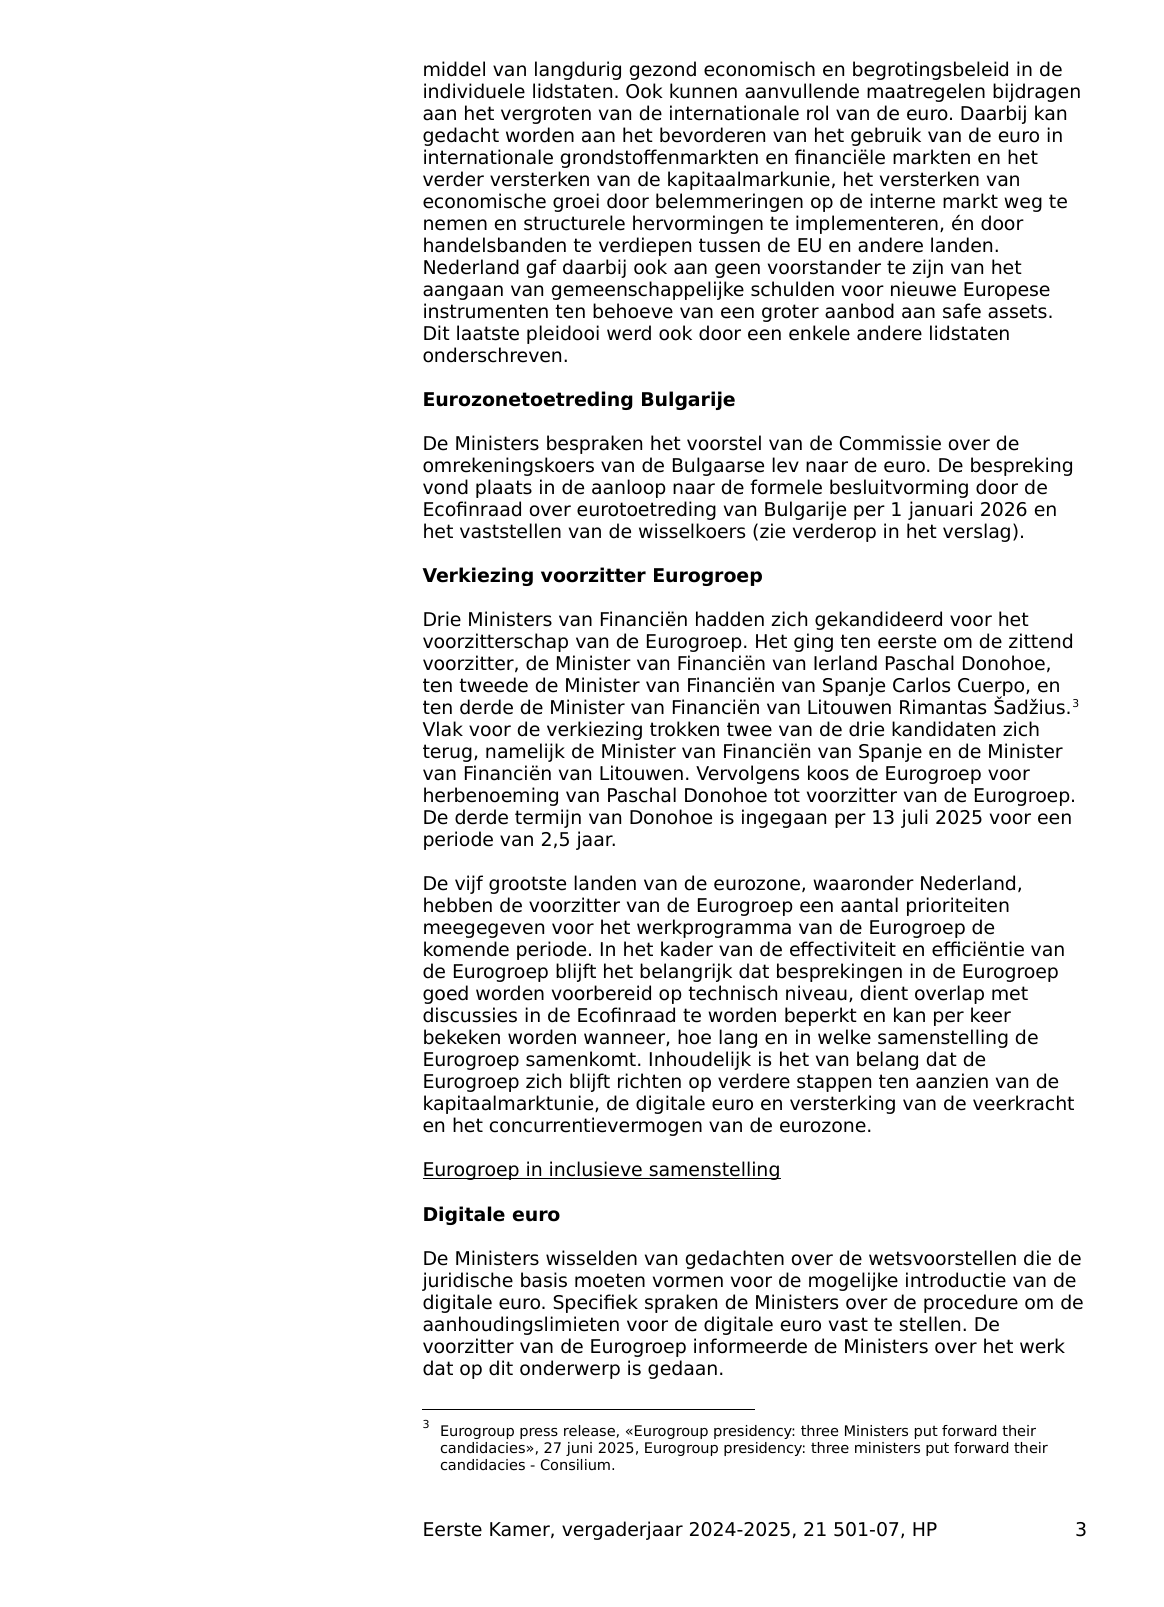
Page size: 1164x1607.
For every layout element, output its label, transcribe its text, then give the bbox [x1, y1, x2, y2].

subtitle Eurogroep in inclusieve samenstelling [422, 1159, 1087, 1181]
subtitle Verkiezing voorzitter Eurogroep [422, 565, 1087, 587]
text De Ministers bespraken het voorstel van de Commissie over de omrekeningskoers van de Bulgaarse lev naar de euro. De bespreking vond plaats in de aanloop naar de formele besluitvorming door de Ecofinraad over eurotoetreding van Bulgarije per 1 januari 2026 en het vaststellen van de wisselkoers (zie verderop in het verslag). [422, 433, 1087, 543]
text De vijf grootste landen van de eurozone, waaronder Nederland, hebben de voorzitter van de Eurogroep een aantal prioriteiten meegegeven voor het werkprogramma van de Eurogroep de komende periode. In het kader van de effectiviteit en efficiëntie van de Eurogroep blijft het belangrijk dat besprekingen in de Eurogroep goed worden voorbereid op technisch niveau, dient overlap met discussies in de Ecofinraad te worden beperkt en kan per keer bekeken worden wanneer, hoe lang en in welke samenstelling de Eurogroep samenkomt. Inhoudelijk is het van belang dat de Eurogroep zich blijft richten op verdere stappen ten aanzien van de kapitaalmarktunie, de digitale euro en versterking van de veerkracht en het concurrentievermogen van de eurozone. [422, 873, 1087, 1137]
subtitle Digitale euro [422, 1203, 1087, 1225]
text Drie Ministers van Financiën hadden zich gekandideerd voor het voorzitterschap van de Eurogroep. Het ging ten eerste om de zittend voorzitter, de Minister van Financiën van Ierland Paschal Donohoe, ten tweede de Minister van Financiën van Spanje Carlos Cuerpo, en ten derde de Minister van Financiën van Litouwen Rimantas Šadžius. Vlak voor de verkiezing trokken twee van de drie kandidaten zich terug, namelijk de Minister van Financiën van Spanje en de Minister van Financiën van Litouwen. Vervolgens koos de Eurogroep voor herbenoeming van Paschal Donohoe tot voorzitter van de Eurogroep. De derde termijn van Donohoe is ingegaan per 13 juli 2025 voor een periode van 2,5 jaar. [422, 609, 1087, 851]
subtitle Eurozonetoetreding Bulgarije [422, 389, 1087, 411]
text De Ministers wisselden van gedachten over de wetsvoorstellen die de juridische basis moeten vormen voor de mogelijke introductie van de digitale euro. Specifiek spraken de Ministers over de procedure om de aanhoudingslimieten voor de digitale euro vast te stellen. De voorzitter van de Eurogroep informeerde de Ministers over het werk dat op dit onderwerp is gedaan. [422, 1248, 1087, 1379]
text Eurogroup press release, «Eurogroup presidency: three Ministers put forward their candidacies», 27 juni 2025, Eurogroup presidency: three ministers put forward their candidacies - Consilium. [422, 1418, 1087, 1474]
text middel van langdurig gezond economisch en begrotingsbeleid in de individuele lidstaten. Ook kunnen aanvullende maatregelen bijdragen aan het vergroten van de internationale rol van de euro. Daarbij kan gedacht worden aan het bevorderen van het gebruik van de euro in internationale grondstoffenmarkten en financiële markten en het verder versterken van de kapitaalmarkunie, het versterken van economische groei door belemmeringen op de interne markt weg te nemen en structurele hervormingen te implementeren, én door handelsbanden te verdiepen tussen de EU en andere landen. Nederland gaf daarbij ook aan geen voorstander te zijn van het aangaan van gemeenschappelijke schulden voor nieuwe Europese instrumenten ten behoeve van een groter aanbod aan safe assets. Dit laatste pleidooi werd ook door een enkele andere lidstaten onderschreven. [422, 59, 1087, 367]
